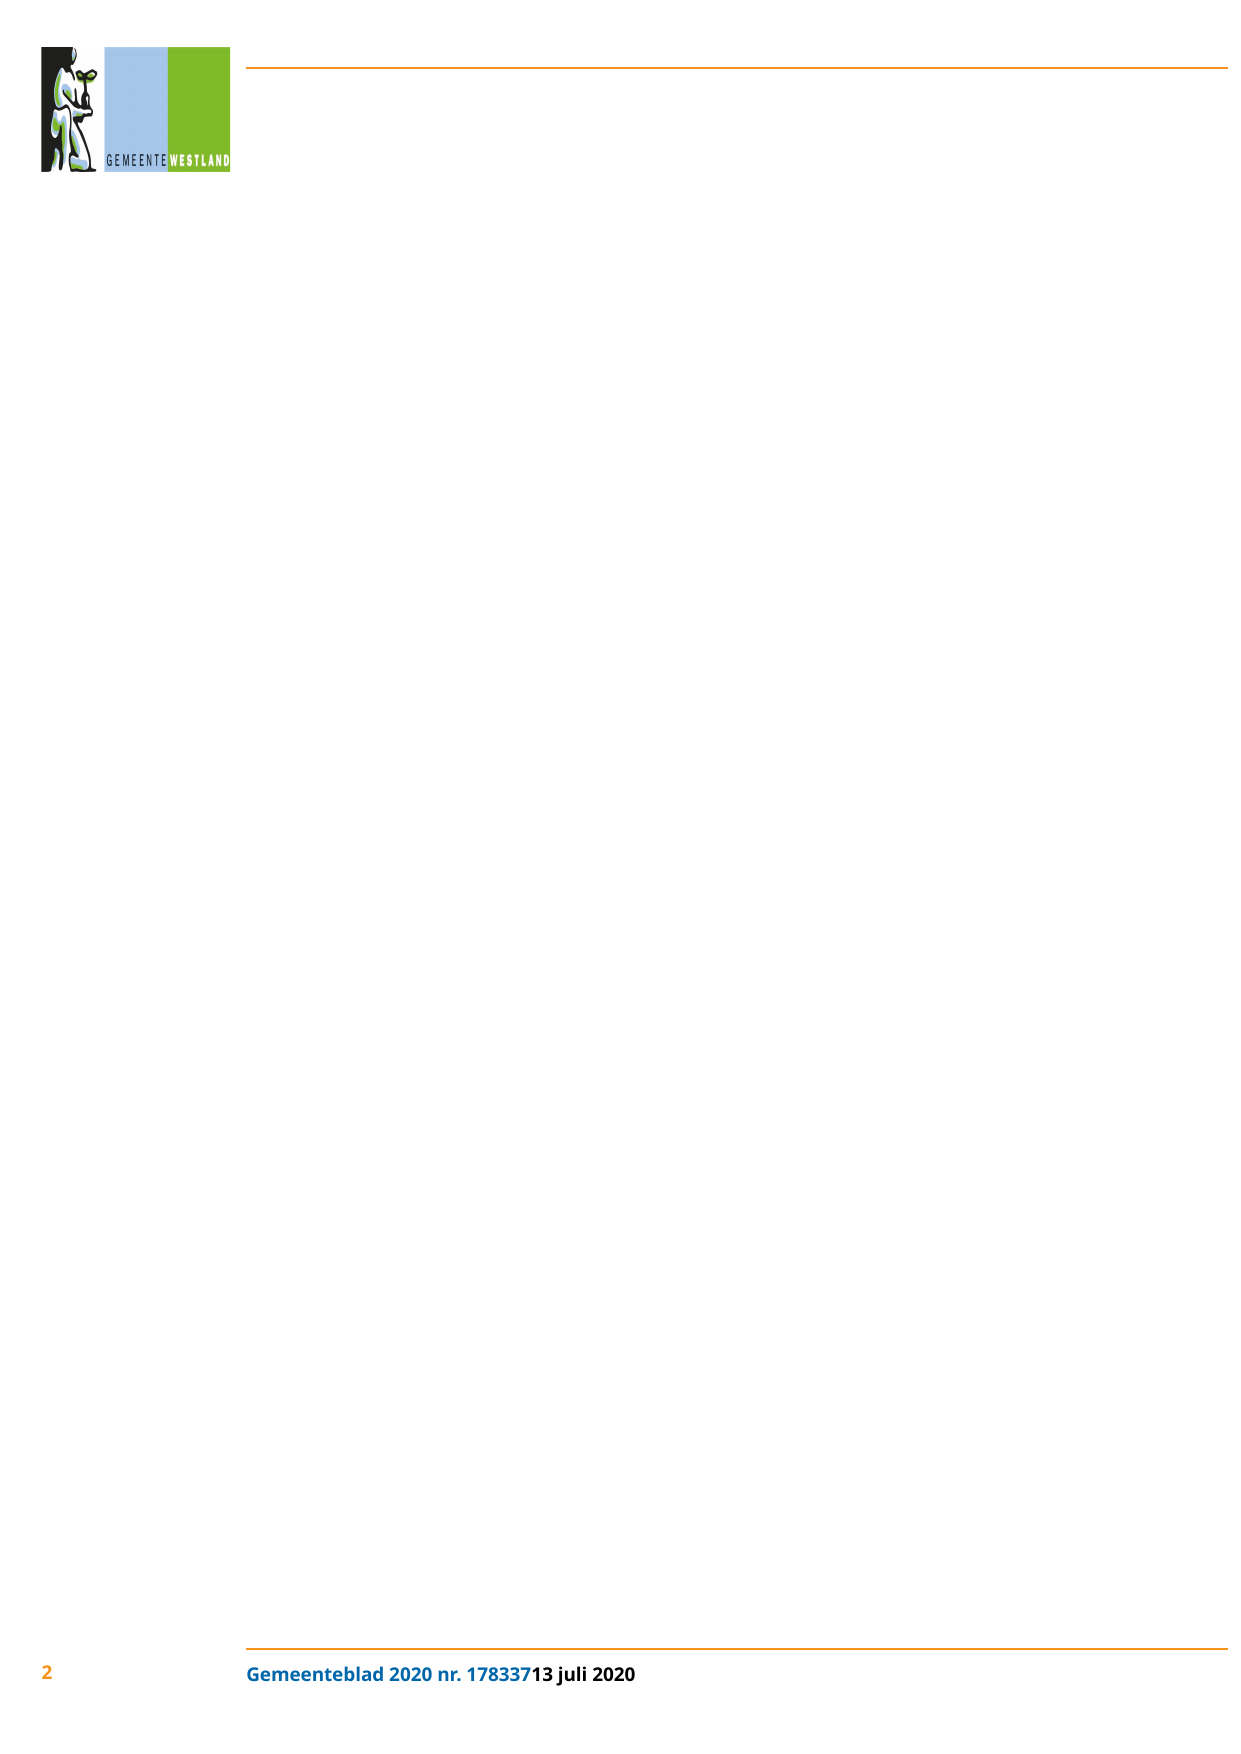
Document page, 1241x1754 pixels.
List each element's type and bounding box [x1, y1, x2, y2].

picture [41, 47, 231, 172]
